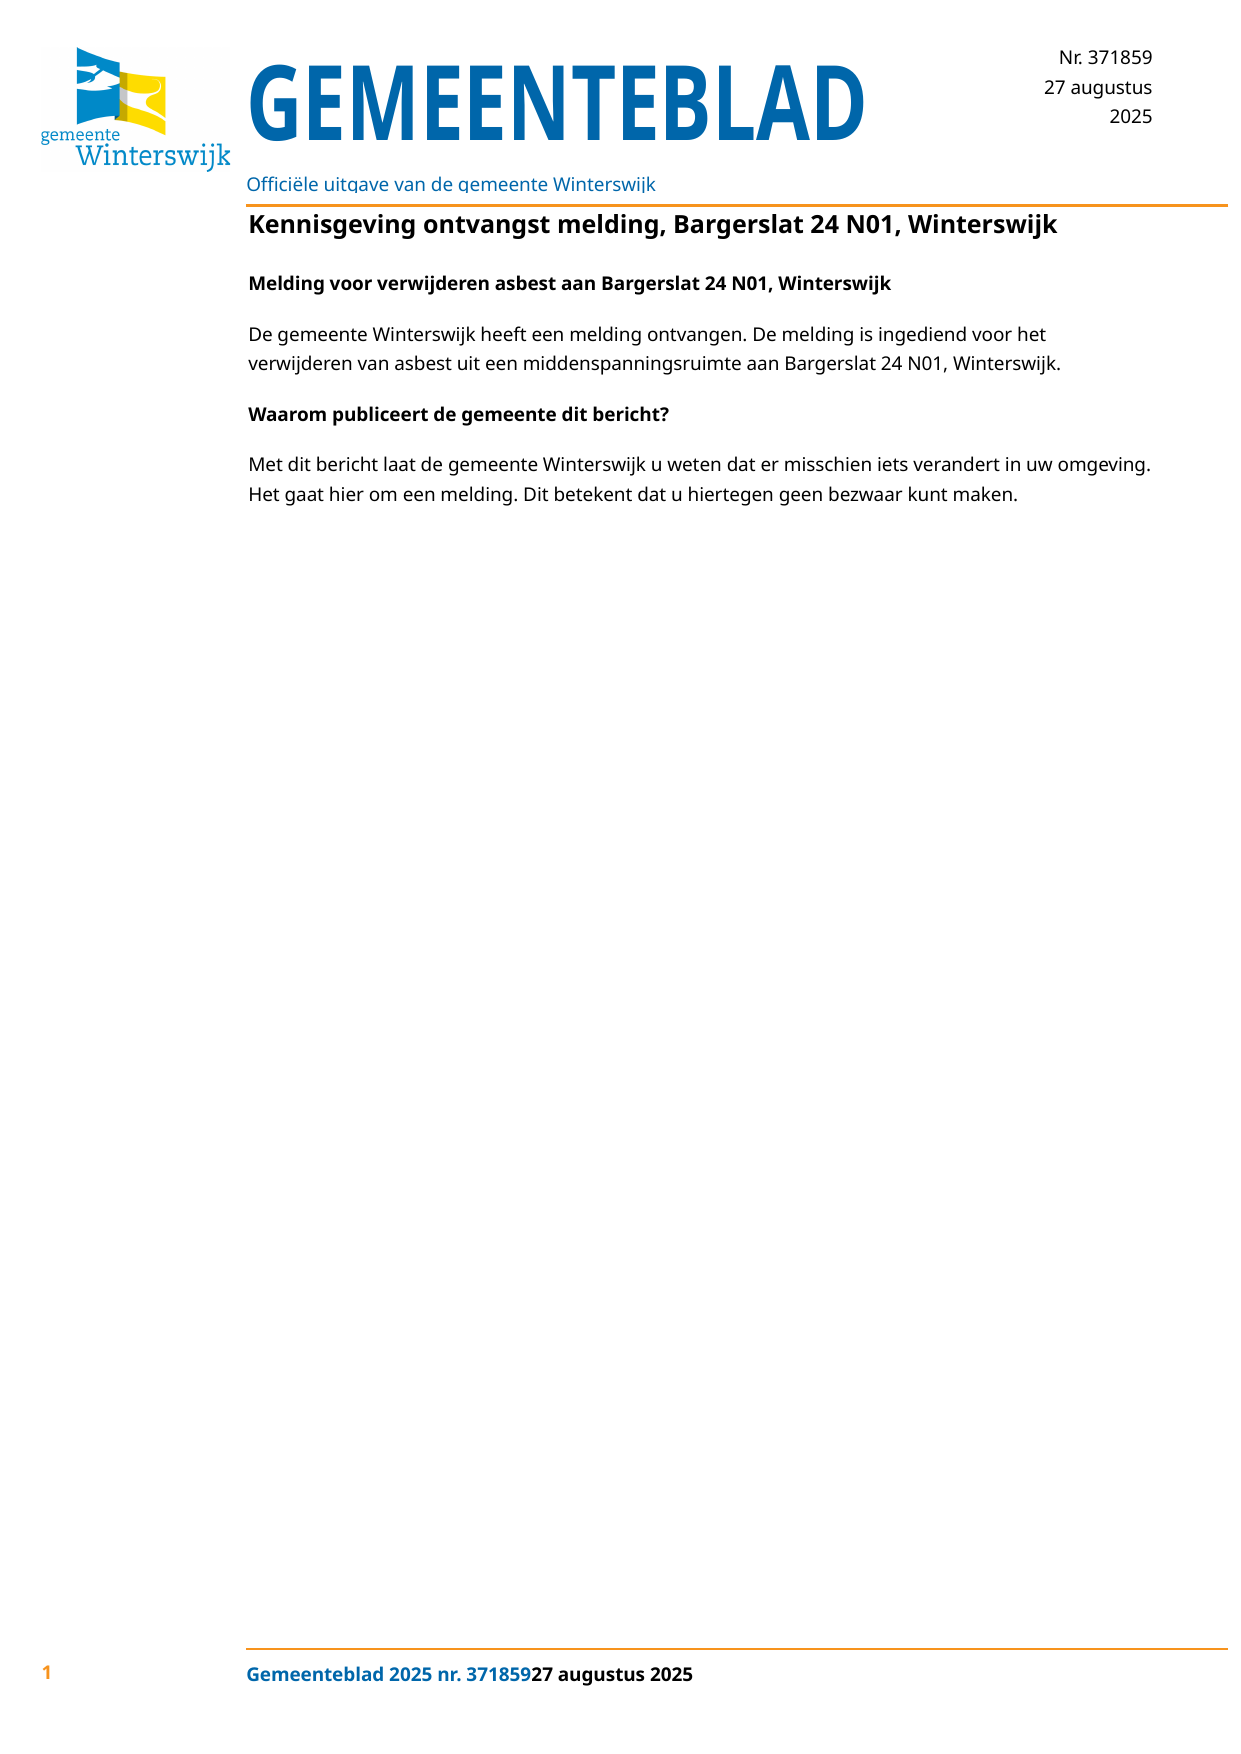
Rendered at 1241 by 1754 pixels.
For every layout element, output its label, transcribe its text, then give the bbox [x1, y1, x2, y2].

text Met dit bericht laat de gemeente Winterswijk u weten dat er misschien iets verandert in uw omgeving. Het gaat hier om een melding. Dit betekent dat u hiertegen geen bezwaar kunt maken. [248, 451, 1152, 506]
picture [225, 153, 231, 162]
text Kennisgeving ontvangst melding, Bargerslat 24 N01, Winterswijk [248, 207, 1152, 241]
text Melding voor verwijderen asbest aan Bargerslat 24 N01, Winterswijk [248, 270, 1152, 296]
text De gemeente Winterswijk heeft een melding ontvangen. De melding is ingediend voor het verwijderen van asbest uit een middenspanningsruimte aan Bargerslat 24 N01, Winterswijk. [248, 321, 1152, 376]
text Waarom publiceert de gemeente dit bericht? [248, 401, 1152, 426]
picture [41, 47, 231, 172]
